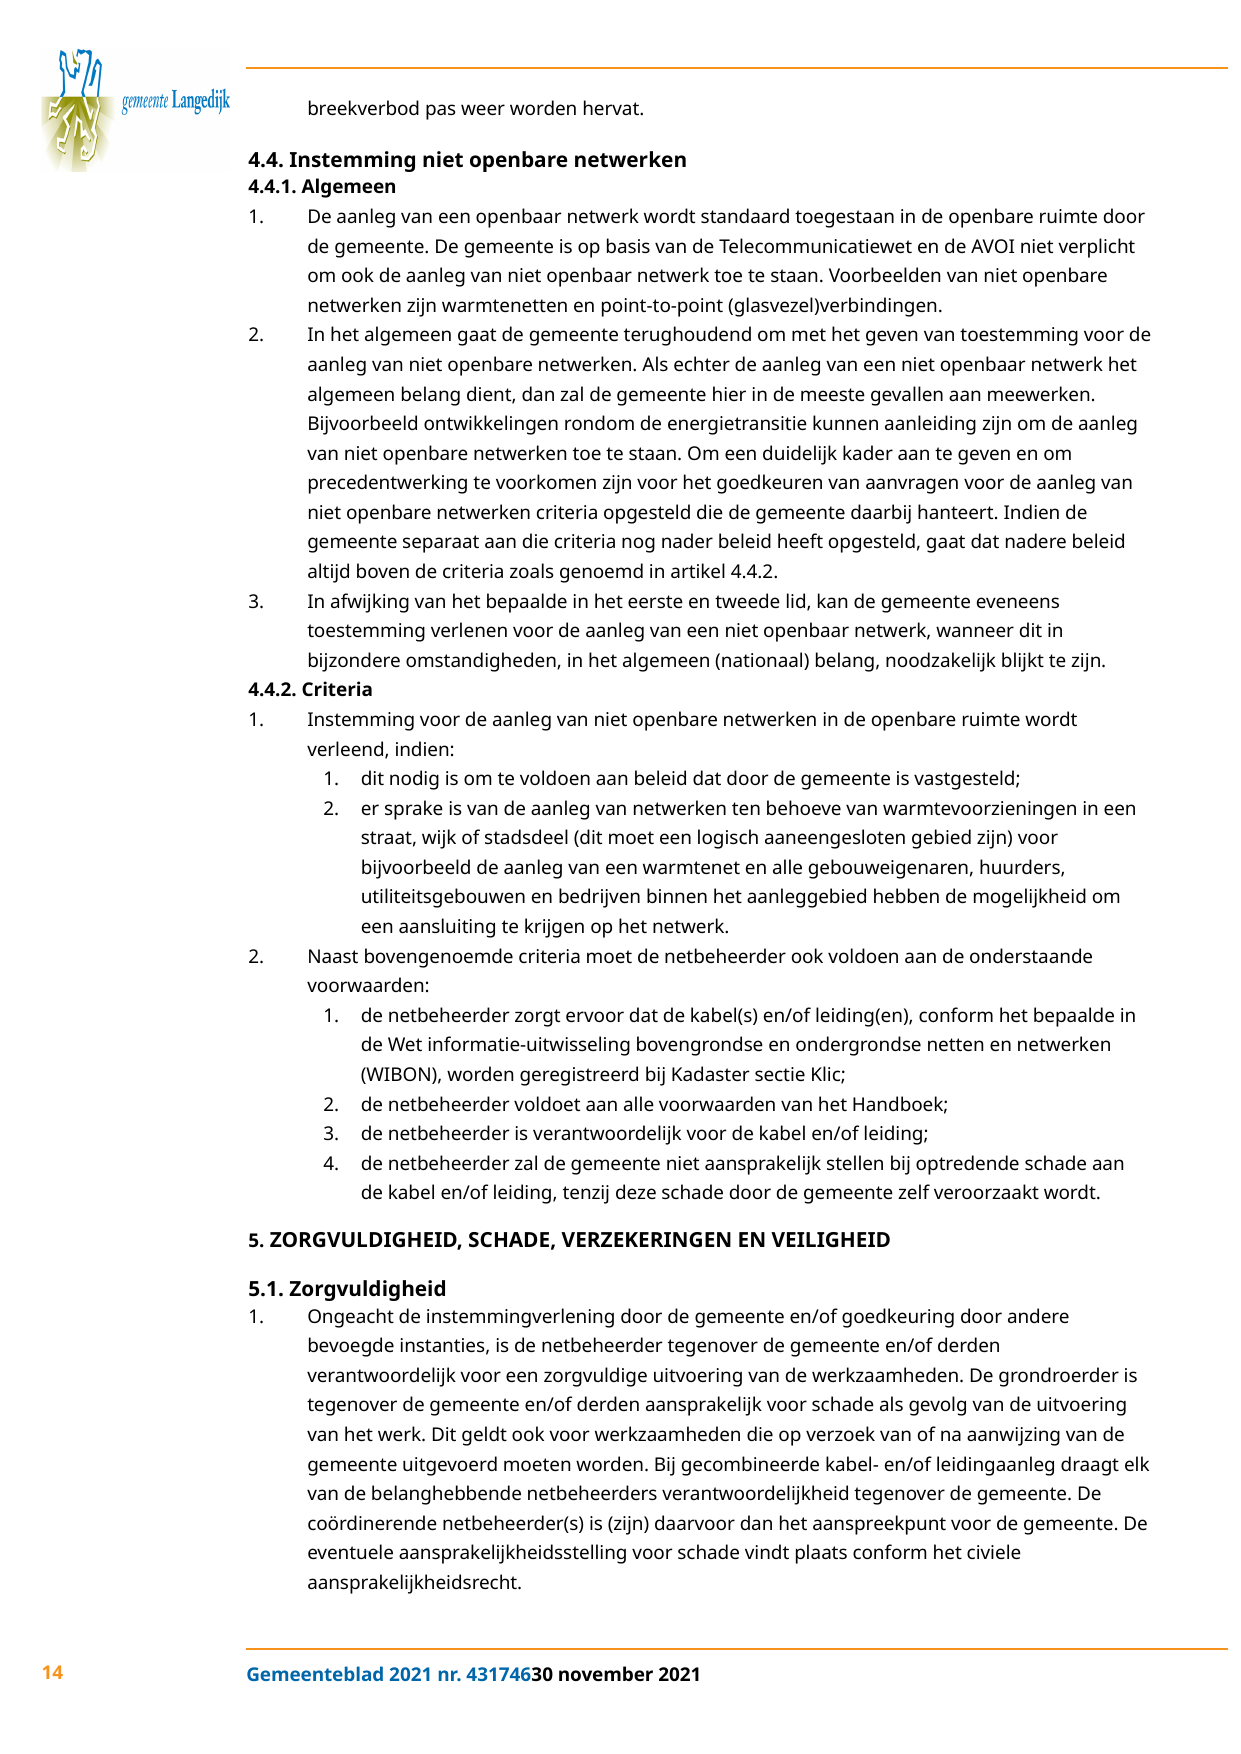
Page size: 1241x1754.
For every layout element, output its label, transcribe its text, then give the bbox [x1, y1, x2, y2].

picture [41, 47, 231, 172]
text 4.4.2. Criteria [248, 677, 1152, 702]
text 4.4. Instemming niet openbare netwerken [248, 145, 1152, 174]
list De aanleg van een openbaar netwerk wordt standaard toegestaan in de openbare ruimte door de gemeente. De gemeente is op basis van de Telecommunicatiewet en de AVOI niet verplicht om ook de aanleg van niet openbaar netwerk toe te staan. Voorbeelden van niet openbare netwerken zijn warmtenetten en point-to-point (glasvezel)verbindingen. [248, 203, 1152, 318]
list Instemming voor de aanleg van niet openbare netwerken in de openbare ruimte wordt verleend, indien: [248, 706, 1152, 761]
list de netbeheerder is verantwoordelijk voor de kabel en/of leiding; [323, 1120, 1152, 1146]
list dit nodig is om te voldoen aan beleid dat door de gemeente is vastgesteld; [323, 765, 1152, 791]
text 5. ZORGVULDIGHEID, SCHADE, VERZEKERINGEN EN VEILIGHEID [248, 1225, 1152, 1253]
list In het algemeen gaat de gemeente terughoudend om met het geven van toestemming voor de aanleg van niet openbare netwerken. Als echter de aanleg van een niet openbaar netwerk het algemeen belang dient, dan zal de gemeente hier in de meeste gevallen aan meewerken. Bijvoorbeeld ontwikkelingen rondom de energietransitie kunnen aanleiding zijn om de aanleg van niet openbare netwerken toe te staan. Om een duidelijk kader aan te geven en om precedentwerking te voorkomen zijn voor het goedkeuren van aanvragen voor de aanleg van niet openbare netwerken criteria opgesteld die de gemeente daarbij hanteert. Indien de gemeente separaat aan die criteria nog nader beleid heeft opgesteld, gaat dat nadere beleid altijd boven de criteria zoals genoemd in artikel 4.4.2. [248, 322, 1152, 584]
list de netbeheerder zal de gemeente niet aansprakelijk stellen bij optredende schade aan de kabel en/of leiding, tenzij deze schade door de gemeente zelf veroorzaakt wordt. [323, 1150, 1152, 1205]
list In afwijking van het bepaalde in het eerste en tweede lid, kan de gemeente eveneens toestemming verlenen voor de aanleg van een niet openbaar netwerk, wanneer dit in bijzondere omstandigheden, in het algemeen (nationaal) belang, noodzakelijk blijkt te zijn. [248, 588, 1152, 673]
list de netbeheerder zorgt ervoor dat de kabel(s) en/of leiding(en), conform het bepaalde in de Wet informatie-uitwisseling bovengrondse en ondergrondse netten en netwerken (WIBON), worden geregistreerd bij Kadaster sectie Klic; [323, 1002, 1152, 1087]
list Naast bovengenoemde criteria moet de netbeheerder ook voldoen aan de onderstaande voorwaarden: [248, 943, 1152, 998]
list breekverbod pas weer worden hervat. [248, 95, 1152, 121]
list de netbeheerder voldoet aan alle voorwaarden van het Handboek; [323, 1091, 1152, 1116]
list Ongeacht de instemmingverlening door de gemeente en/of goedkeuring door andere bevoegde instanties, is de netbeheerder tegenover de gemeente en/of derden verantwoordelijk voor een zorgvuldige uitvoering van de werkzaamheden. De grondroerder is tegenover de gemeente en/of derden aansprakelijk voor schade als gevolg van de uitvoering van het werk. Dit geldt ook voor werkzaamheden die op verzoek van of na aanwijzing van de gemeente uitgevoerd moeten worden. Bij gecombineerde kabel- en/of leidingaanleg draagt elk van de belanghebbende netbeheerders verantwoordelijkheid tegenover de gemeente. De coördinerende netbeheerder(s) is (zijn) daarvoor dan het aanspreekpunt voor de gemeente. De eventuele aansprakelijkheidsstelling voor schade vindt plaats conform het civiele aansprakelijkheidsrecht. [248, 1303, 1152, 1595]
text 4.4.1. Algemeen [248, 174, 1152, 199]
list er sprake is van de aanleg van netwerken ten behoeve van warmtevoorzieningen in een straat, wijk of stadsdeel (dit moet een logisch aaneengesloten gebied zijn) voor bijvoorbeeld de aanleg van een warmtenet en alle gebouweigenaren, huurders, utiliteitsgebouwen en bedrijven binnen het aanleggebied hebben de mogelijkheid om een aansluiting te krijgen op het netwerk. [323, 795, 1152, 939]
text 5.1. Zorgvuldigheid [248, 1274, 1152, 1303]
